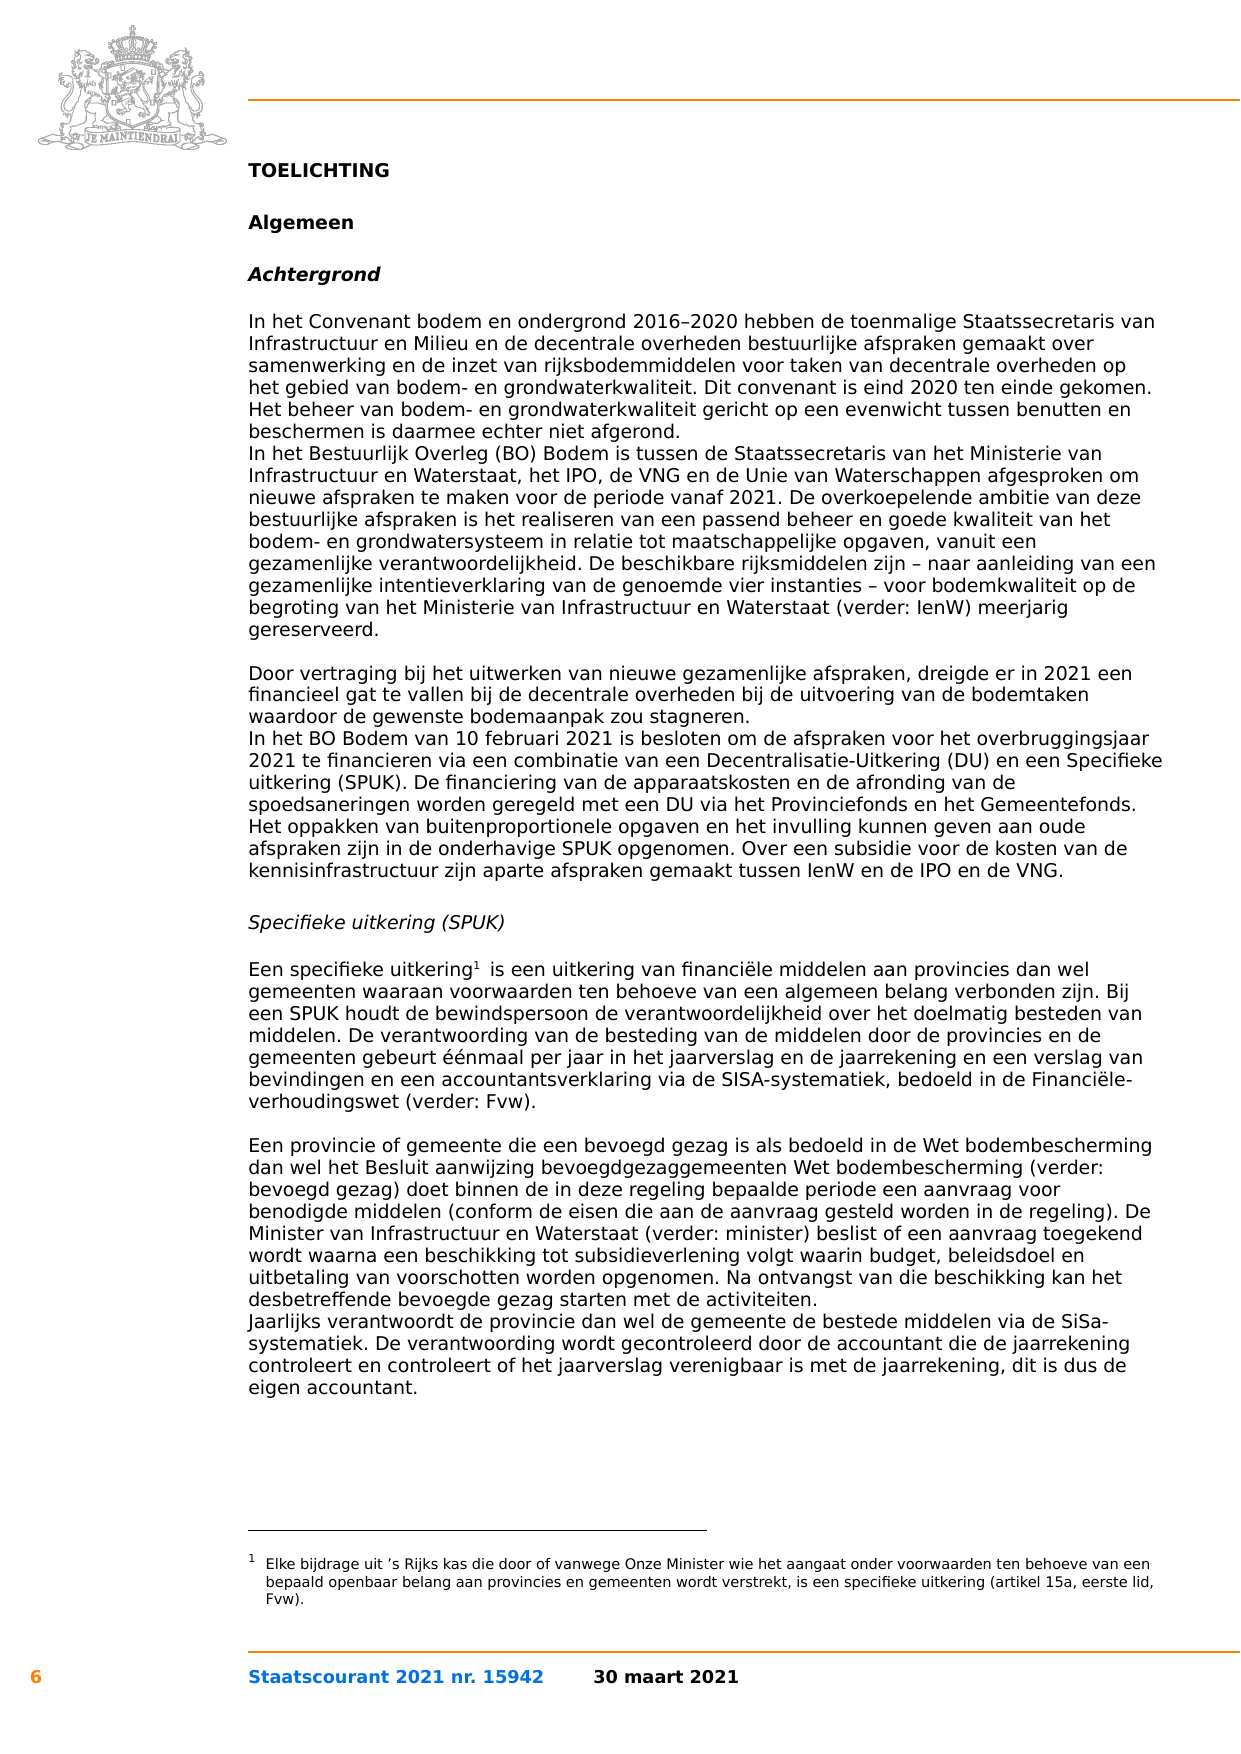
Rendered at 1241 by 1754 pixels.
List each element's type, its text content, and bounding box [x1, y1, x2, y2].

picture [38, 25, 227, 150]
text Jaarlijks verantwoordt de provincie dan wel de gemeente de bestede middelen via de SiSa-systematiek. De verantwoording wordt gecontroleerd door de accountant die de jaarrekening controleert en controleert of het jaarverslag verenigbaar is met de jaarrekening, dit is dus de eigen accountant. [248, 1311, 1163, 1399]
text Elke bijdrage uit ’s Rijks kas die door of vanwege Onze Minister wie het aangaat onder voorwaarden ten behoeve van een bepaald openbaar belang aan provincies en gemeenten wordt verstrekt, is een specifieke uitkering (artikel 15a, eerste lid, Fvw). [248, 1552, 1163, 1608]
text In het Convenant bodem en ondergrond 2016–2020 hebben de toenmalige Staatssecretaris van Infrastructuur en Milieu en de decentrale overheden bestuurlijke afspraken gemaakt over samenwerking en de inzet van rijksbodemmiddelen voor taken van decentrale overheden op het gebied van bodem- en grondwaterkwaliteit. Dit convenant is eind 2020 ten einde gekomen. Het beheer van bodem- en grondwaterkwaliteit gericht op een evenwicht tussen benutten en beschermen is daarmee echter niet afgerond. [248, 311, 1163, 443]
text In het Bestuurlijk Overleg (BO) Bodem is tussen de Staatssecretaris van het Ministerie van Infrastructuur en Waterstaat, het IPO, de VNG en de Unie van Waterschappen afgesproken om nieuwe afspraken te maken voor de periode vanaf 2021. De overkoepelende ambitie van deze bestuurlijke afspraken is het realiseren van een passend beheer en goede kwaliteit van het bodem- en grondwatersysteem in relatie tot maatschappelijke opgaven, vanuit een gezamenlijke verantwoordelijkheid. De beschikbare rijksmiddelen zijn – naar aanleiding van een gezamenlijke intentieverklaring van de genoemde vier instanties – voor bodemkwaliteit op de begroting van het Ministerie van Infrastructuur en Waterstaat (verder: IenW) meerjarig gereserveerd. [248, 443, 1163, 641]
text Een specifieke uitkering is een uitkering van financiële middelen aan provincies dan wel gemeenten waaraan voorwaarden ten behoeve van een algemeen belang verbonden zijn. Bij een SPUK houdt de bewindspersoon de verantwoordelijkheid over het doelmatig besteden van middelen. De verantwoording van de besteding van de middelen door de provincies en de gemeenten gebeurt éénmaal per jaar in het jaarverslag en de jaarrekening en een verslag van bevindingen en een accountantsverklaring via de SISA-systematiek, bedoeld in de Financiële-verhoudingswet (verder: Fvw). [248, 959, 1163, 1113]
text In het BO Bodem van 10 februari 2021 is besloten om de afspraken voor het overbruggingsjaar 2021 te financieren via een combinatie van een Decentralisatie-Uitkering (DU) en een Specifieke uitkering (SPUK). De financiering van de apparaatskosten en de afronding van de spoedsaneringen worden geregeld met een DU via het Provinciefonds en het Gemeentefonds. Het oppakken van buitenproportionele opgaven en het invulling kunnen geven aan oude afspraken zijn in de onderhavige SPUK opgenomen. Over een subsidie voor de kosten van de kennisinfrastructuur zijn aparte afspraken gemaakt tussen IenW en de IPO en de VNG. [248, 728, 1163, 882]
text Door vertraging bij het uitwerken van nieuwe gezamenlijke afspraken, dreigde er in 2021 een financieel gat te vallen bij de decentrale overheden bij de uitvoering van de bodemtaken waardoor de gewenste bodemaanpak zou stagneren. [248, 662, 1163, 728]
subtitle Achtergrond [248, 264, 1163, 286]
text Een provincie of gemeente die een bevoegd gezag is als bedoeld in de Wet bodembescherming dan wel het Besluit aanwijzing bevoegdgezaggemeenten Wet bodembescherming (verder: bevoegd gezag) doet binnen de in deze regeling bepaalde periode een aanvraag voor benodigde middelen (conform de eisen die aan de aanvraag gesteld worden in de regeling). De Minister van Infrastructuur en Waterstaat (verder: minister) beslist of een aanvraag toegekend wordt waarna een beschikking tot subsidieverlening volgt waarin budget, beleidsdoel en uitbetaling van voorschotten worden opgenomen. Na ontvangst van die beschikking kan het desbetreffende bevoegde gezag starten met de activiteiten. [248, 1135, 1163, 1311]
subtitle Algemeen [248, 212, 1163, 234]
subtitle Specifieke uitkering (SPUK) [248, 912, 1163, 934]
subtitle TOELICHTING [248, 160, 1163, 182]
